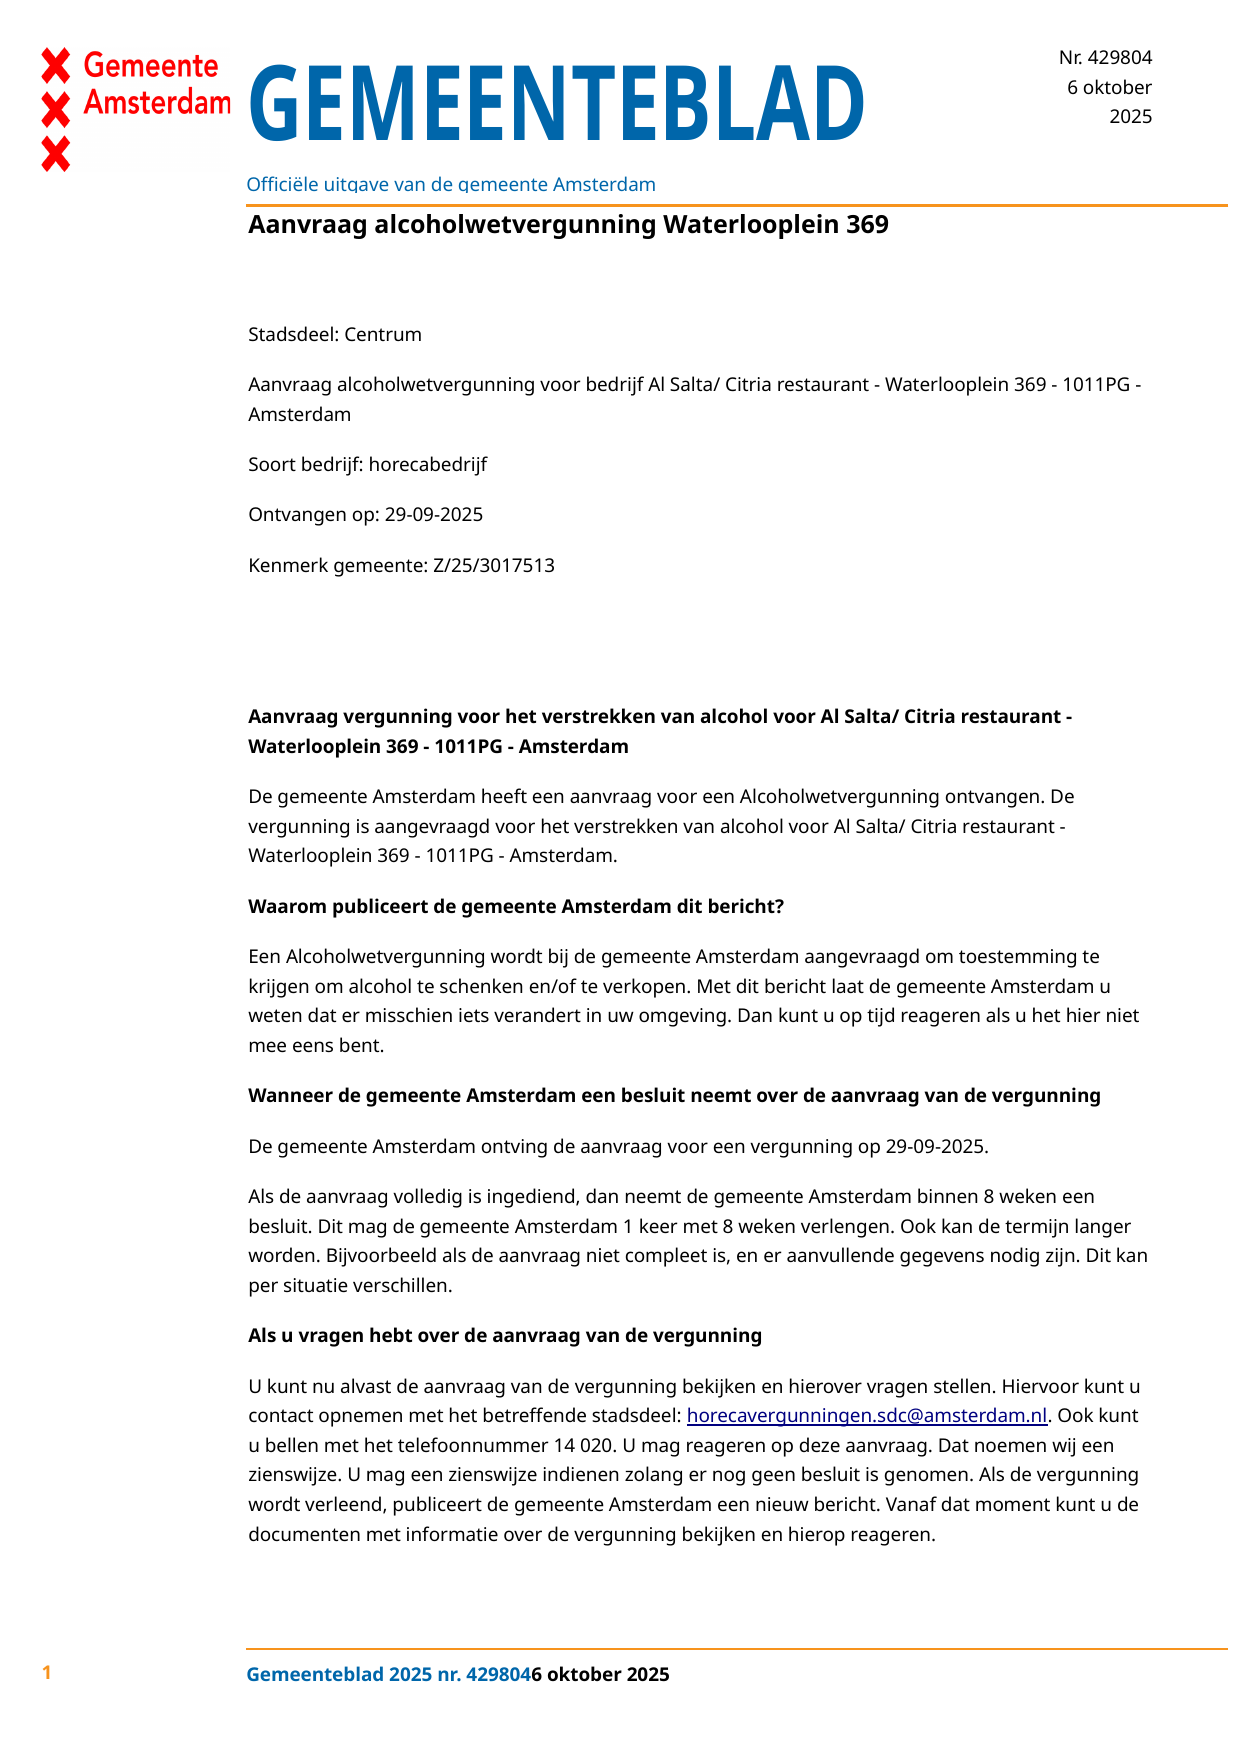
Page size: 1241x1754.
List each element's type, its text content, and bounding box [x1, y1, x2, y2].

text Wanneer de gemeente Amsterdam een besluit neemt over de aanvraag van de vergunning [248, 1082, 1152, 1108]
text Kenmerk gemeente: Z/25/3017513 [248, 552, 1152, 578]
text Een Alcoholwetvergunning wordt bij de gemeente Amsterdam aangevraagd om toestemming te krijgen om alcohol te schenken en/of te verkopen. Met dit bericht laat de gemeente Amsterdam u weten dat er misschien iets verandert in uw omgeving. Dan kunt u op tijd reageren als u het hier niet mee eens bent. [248, 943, 1152, 1058]
text De gemeente Amsterdam ontving de aanvraag voor een vergunning op 29-09-2025. [248, 1133, 1152, 1158]
text Als de aanvraag volledig is ingediend, dan neemt de gemeente Amsterdam binnen 8 weken een besluit. Dit mag de gemeente Amsterdam 1 keer met 8 weken verlengen. Ook kan de termijn langer worden. Bijvoorbeeld als de aanvraag niet compleet is, en er aanvullende gegevens nodig zijn. Dit kan per situatie verschillen. [248, 1183, 1152, 1298]
text Stadsdeel: Centrum [248, 321, 1152, 346]
text Soort bedrijf: horecabedrijf [248, 451, 1152, 477]
text Aanvraag vergunning voor het verstrekken van alcohol voor Al Salta/ Citria restaurant - Waterlooplein 369 - 1011PG - Amsterdam [248, 703, 1152, 758]
text De gemeente Amsterdam heeft een aanvraag voor een Alcoholwetvergunning ontvangen. De vergunning is aangevraagd voor het verstrekken van alcohol voor Al Salta/ Citria restaurant - Waterlooplein 369 - 1011PG - Amsterdam. [248, 783, 1152, 868]
text Ontvangen op: 29-09-2025 [248, 502, 1152, 527]
text Aanvraag alcoholwetvergunning Waterlooplein 369 [248, 207, 1152, 241]
text U kunt nu alvast de aanvraag van de vergunning bekijken en hierover vragen stellen. Hiervoor kunt u contact opnemen met het betreffende stadsdeel: horecavergunningen.sdc@amsterdam.nl. Ook kunt u bellen met het telefoonnummer 14 020. U mag reageren op deze aanvraag. Dat noemen wij een zienswijze. U mag een zienswijze indienen zolang er nog geen besluit is genomen. Als de vergunning wordt verleend, publiceert de gemeente Amsterdam een nieuw bericht. Vanaf dat moment kunt u de documenten met informatie over de vergunning bekijken en hierop reageren. [248, 1373, 1152, 1546]
picture [41, 47, 231, 172]
text Als u vragen hebt over de aanvraag van de vergunning [248, 1322, 1152, 1348]
text Waarom publiceert de gemeente Amsterdam dit bericht? [248, 893, 1152, 918]
text Aanvraag alcoholwetvergunning voor bedrijf Al Salta/ Citria restaurant - Waterlooplein 369 - 1011PG - Amsterdam [248, 371, 1152, 426]
